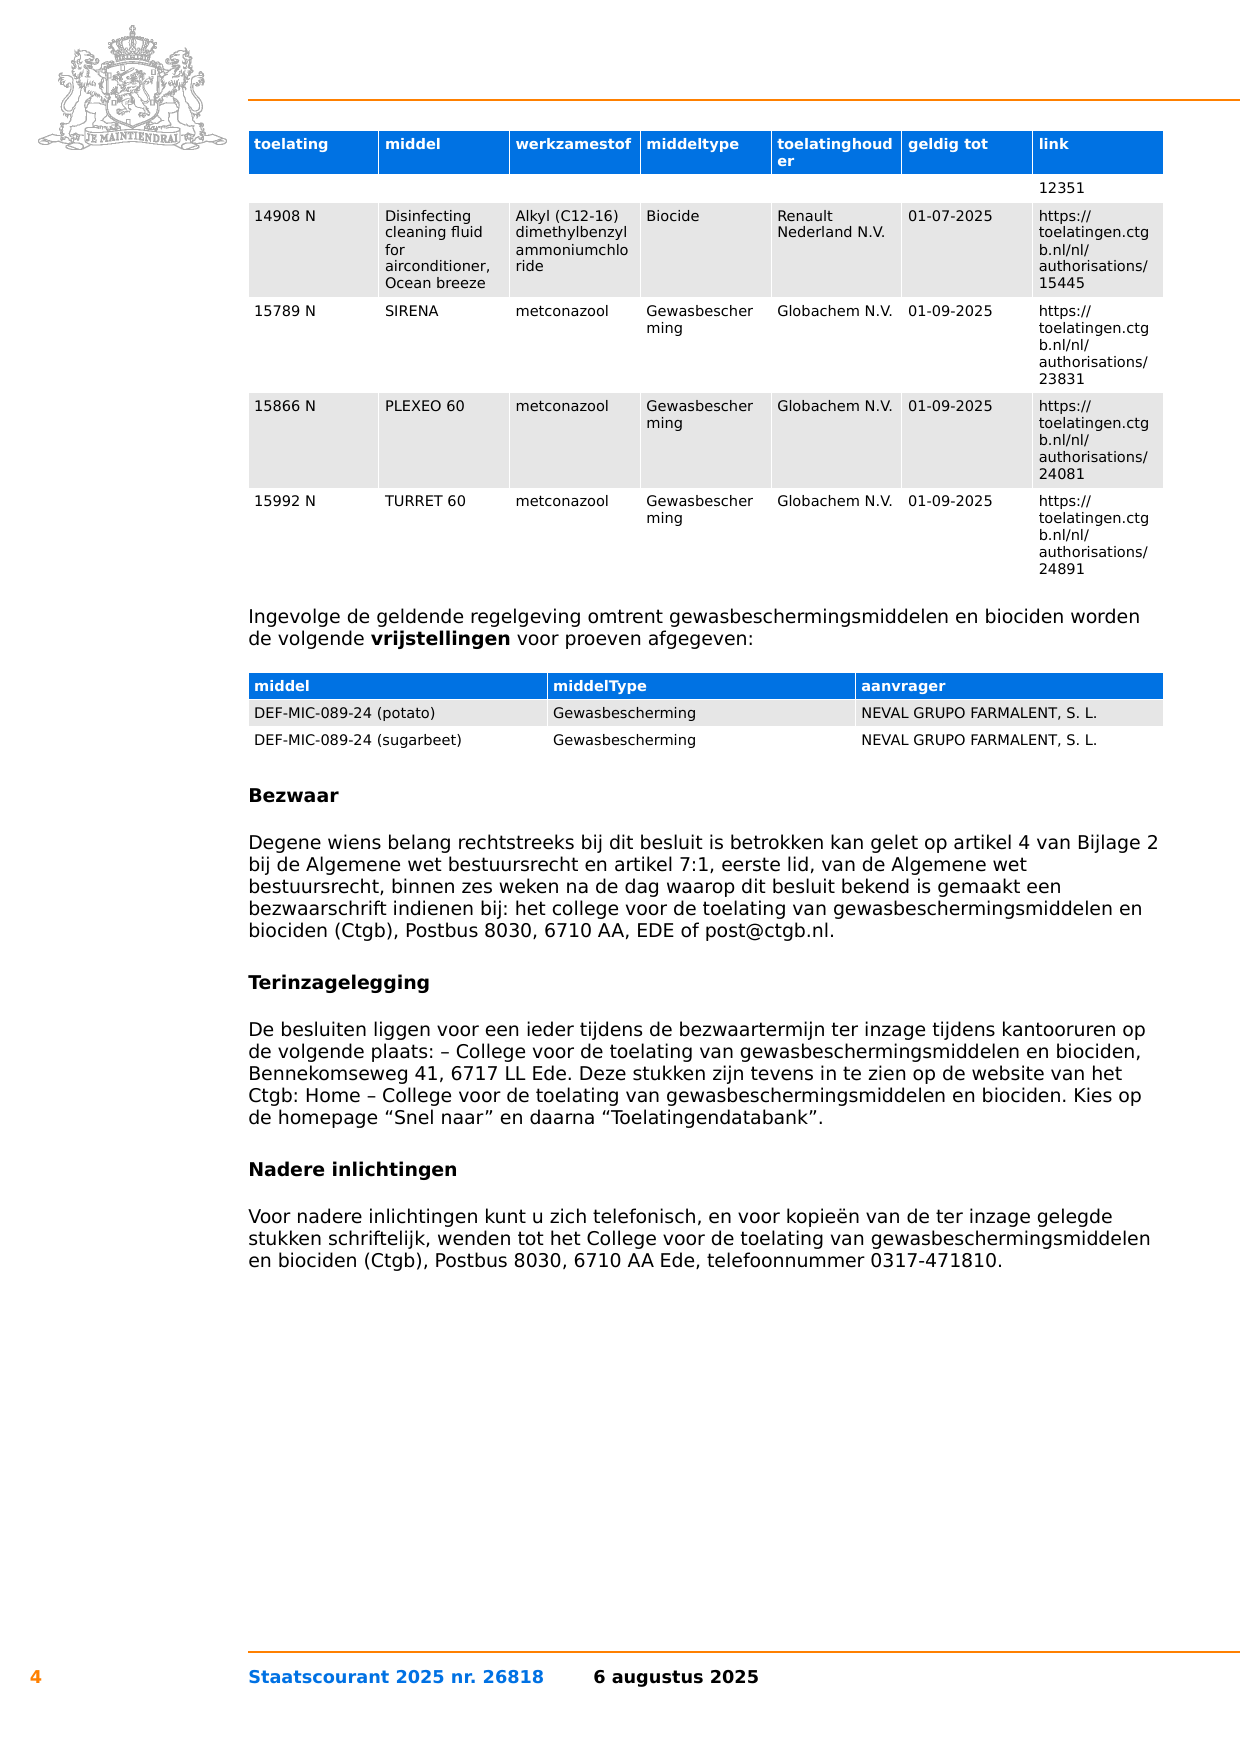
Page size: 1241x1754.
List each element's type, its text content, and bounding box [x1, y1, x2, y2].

text Voor nadere inlichtingen kunt u zich telefonisch, en voor kopieën van de ter inzage gelegde stukken schriftelijk, wenden tot het College voor de toelating van gewasbeschermingsmiddelen en biociden (Ctgb), Postbus 8030, 6710 AA Ede, telefoonnummer 0317-471810. [248, 1206, 1163, 1272]
table_cell 12351 [1033, 175, 1163, 202]
table_cell [510, 175, 640, 202]
table_cell https://toelatingen.ctgb.nl/nl/authorisations/15445 [1033, 203, 1163, 297]
subtitle Nadere inlichtingen [248, 1159, 1163, 1181]
table_cell 01-09-2025 [902, 489, 1032, 583]
picture [38, 25, 227, 150]
table_cell Globachem N.V. [772, 298, 901, 392]
table_cell metconazool [510, 298, 640, 392]
table_cell 01-07-2025 [902, 203, 1032, 297]
table_cell https://toelatingen.ctgb.nl/nl/authorisations/24891 [1033, 489, 1163, 583]
text Ingevolge de geldende regelgeving omtrent gewasbeschermingsmiddelen en biociden worden de volgende vrijstellingen voor proeven afgegeven: [248, 606, 1163, 650]
subtitle Bezwaar [248, 785, 1163, 807]
table_cell [379, 175, 509, 202]
table_cell [641, 175, 771, 202]
table_header middeltype [641, 131, 771, 174]
table_cell Alkyl (C12-16) dimethylbenzylammoniumchloride [510, 203, 640, 297]
table_cell Globachem N.V. [772, 489, 901, 583]
table_cell DEF-MIC-089-24 (potato) [249, 700, 547, 726]
table_cell Gewasbescherming [548, 728, 855, 754]
table_cell [902, 175, 1032, 202]
table_cell [249, 175, 378, 202]
table_cell Gewasbescherming [641, 298, 771, 392]
table_cell NEVAL GRUPO FARMALENT, S. L. [856, 728, 1163, 754]
table_header middel [249, 673, 547, 699]
table_cell Gewasbescherming [641, 489, 771, 583]
table_cell 15866 N [249, 393, 378, 488]
table_header middel [379, 131, 509, 174]
table_header toelatinghouder [772, 131, 901, 174]
table_cell https://toelatingen.ctgb.nl/nl/authorisations/24081 [1033, 393, 1163, 488]
table_cell Gewasbescherming [641, 393, 771, 488]
table_cell [772, 175, 901, 202]
table_cell metconazool [510, 393, 640, 488]
table_cell https://toelatingen.ctgb.nl/nl/authorisations/23831 [1033, 298, 1163, 392]
table_cell 01-09-2025 [902, 298, 1032, 392]
table_cell 15992 N [249, 489, 378, 583]
text De besluiten liggen voor een ieder tijdens de bezwaartermijn ter inzage tijdens kantooruren op de volgende plaats: – College voor de toelating van gewasbeschermingsmiddelen en biociden, Bennekomseweg 41, 6717 LL Ede. Deze stukken zijn tevens in te zien op de website van het Ctgb: Home – College voor de toelating van gewasbeschermingsmiddelen en biociden. Kies op de homepage “Snel naar” en daarna “Toelatingendatabank”. [248, 1019, 1163, 1129]
table_cell Globachem N.V. [772, 393, 901, 488]
table_cell DEF-MIC-089-24 (sugarbeet) [249, 728, 547, 754]
table_cell 14908 N [249, 203, 378, 297]
table_cell Biocide [641, 203, 771, 297]
table_cell NEVAL GRUPO FARMALENT, S. L. [856, 700, 1163, 726]
table_header link [1033, 131, 1163, 174]
table_header aanvrager [856, 673, 1163, 699]
table_cell 15789 N [249, 298, 378, 392]
table_cell SIRENA [379, 298, 509, 392]
table_cell TURRET 60 [379, 489, 509, 583]
table_cell Disinfecting cleaning fluid for airconditioner, Ocean breeze [379, 203, 509, 297]
text Degene wiens belang rechtstreeks bij dit besluit is betrokken kan gelet op artikel 4 van Bijlage 2 bij de Algemene wet bestuursrecht en artikel 7:1, eerste lid, van de Algemene wet bestuursrecht, binnen zes weken na de dag waarop dit besluit bekend is gemaakt een bezwaarschrift indienen bij: het college voor de toelating van gewasbeschermingsmiddelen en biociden (Ctgb), Postbus 8030, 6710 AA, EDE of post@ctgb.nl. [248, 832, 1163, 942]
table_cell metconazool [510, 489, 640, 583]
table_header middelType [548, 673, 855, 699]
table_cell PLEXEO 60 [379, 393, 509, 488]
subtitle Terinzagelegging [248, 972, 1163, 994]
table_cell Renault Nederland N.V. [772, 203, 901, 297]
table_cell Gewasbescherming [548, 700, 855, 726]
table_header geldig tot [902, 131, 1032, 174]
table_cell 01-09-2025 [902, 393, 1032, 488]
table_header toelating [249, 131, 378, 174]
table_header werkzamestof [510, 131, 640, 174]
